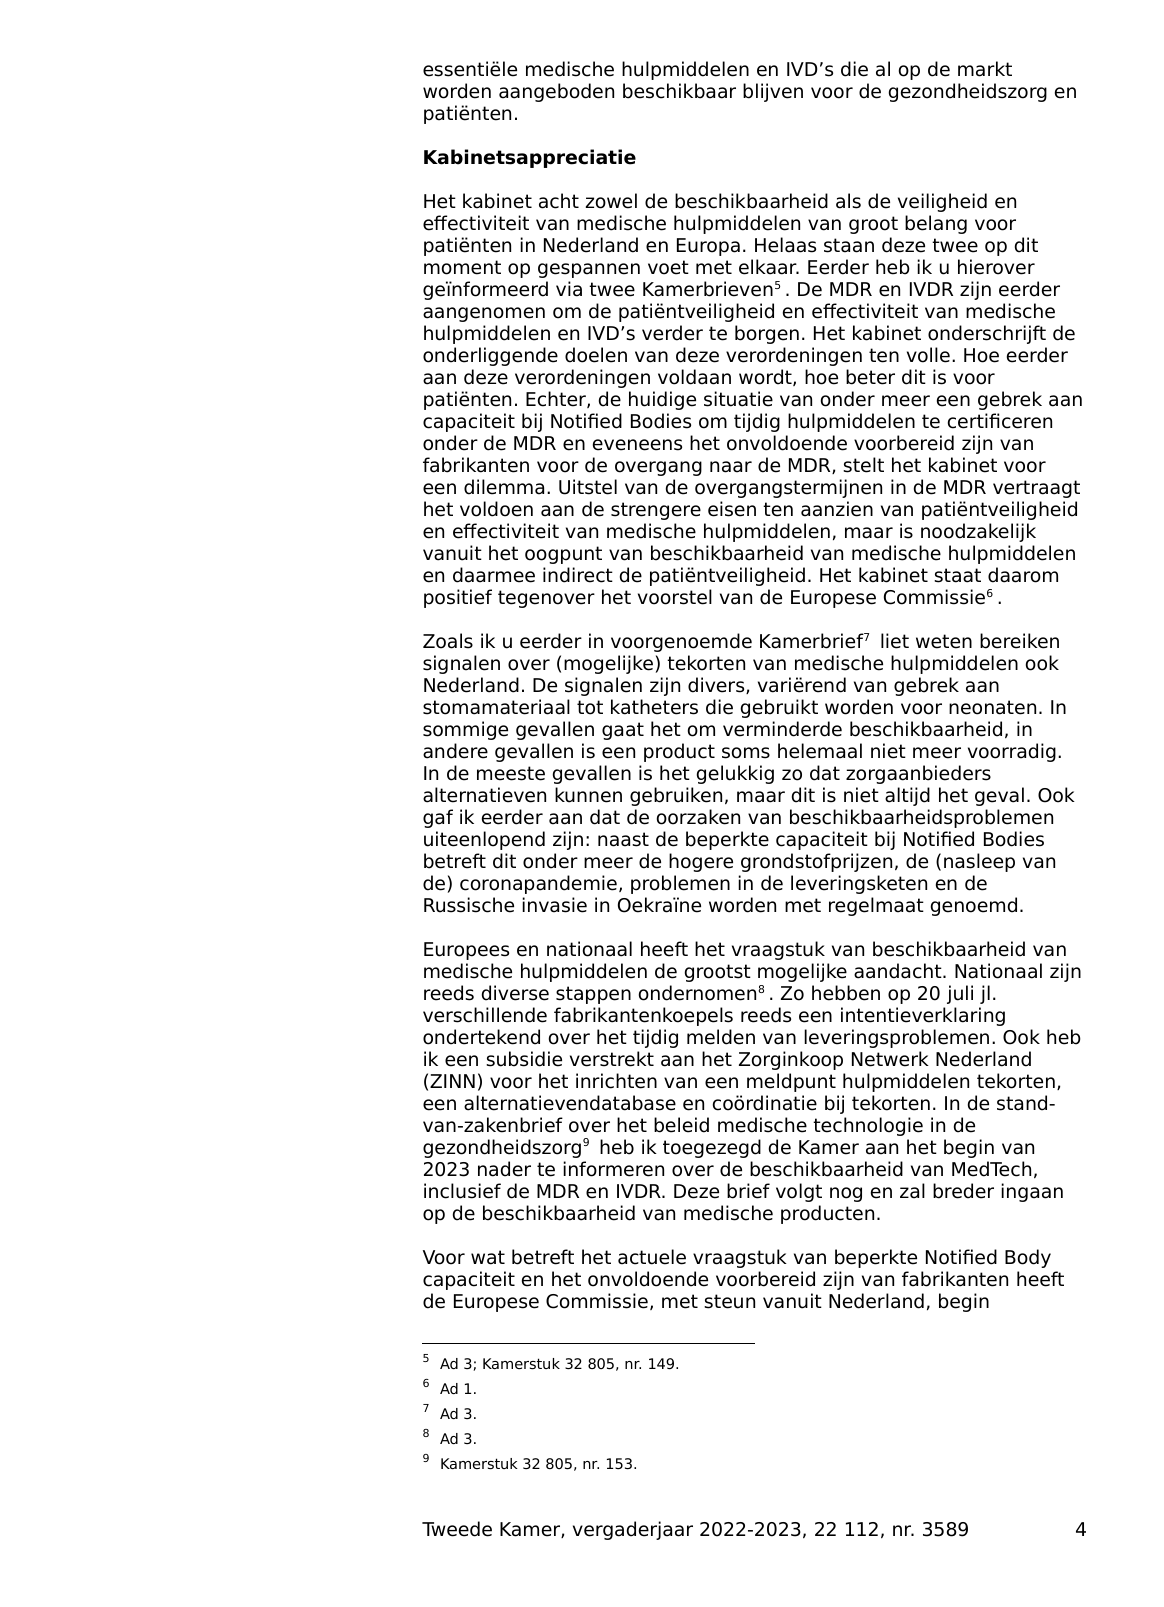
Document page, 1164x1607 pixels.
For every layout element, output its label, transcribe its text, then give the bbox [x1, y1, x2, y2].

text Ad 3. [422, 1402, 1087, 1424]
text Europees en nationaal heeft het vraagstuk van beschikbaarheid van medische hulpmiddelen de grootst mogelijke aandacht. Nationaal zijn reeds diverse stappen ondernomen. Zo hebben op 20 juli jl. verschillende fabrikantenkoepels reeds een intentieverklaring ondertekend over het tijdig melden van leveringsproblemen. Ook heb ik een subsidie verstrekt aan het Zorginkoop Netwerk Nederland (ZINN) voor het inrichten van een meldpunt hulpmiddelen tekorten, een alternatievendatabase en coördinatie bij tekorten. In de stand-van-zakenbrief over het beleid medische technologie in de gezondheidszorg heb ik toegezegd de Kamer aan het begin van 2023 nader te informeren over de beschikbaarheid van MedTech, inclusief de MDR en IVDR. Deze brief volgt nog en zal breder ingaan op de beschikbaarheid van medische producten. [422, 939, 1087, 1225]
text Voor wat betreft het actuele vraagstuk van beperkte Notified Body capaciteit en het onvoldoende voorbereid zijn van fabrikanten heeft de Europese Commissie, met steun vanuit Nederland, begin [422, 1247, 1087, 1313]
text Ad 3. [422, 1427, 1087, 1449]
text Ad 1. [422, 1377, 1087, 1399]
text Kamerstuk 32 805, nr. 153. [422, 1452, 1087, 1474]
subtitle Kabinetsappreciatie [422, 147, 1087, 169]
text Het kabinet acht zowel de beschikbaarheid als de veiligheid en effectiviteit van medische hulpmiddelen van groot belang voor patiënten in Nederland en Europa. Helaas staan deze twee op dit moment op gespannen voet met elkaar. Eerder heb ik u hierover geïnformeerd via twee Kamerbrieven. De MDR en IVDR zijn eerder aangenomen om de patiëntveiligheid en effectiviteit van medische hulpmiddelen en IVD’s verder te borgen. Het kabinet onderschrijft de onderliggende doelen van deze verordeningen ten volle. Hoe eerder aan deze verordeningen voldaan wordt, hoe beter dit is voor patiënten. Echter, de huidige situatie van onder meer een gebrek aan capaciteit bij Notified Bodies om tijdig hulpmiddelen te certificeren onder de MDR en eveneens het onvoldoende voorbereid zijn van fabrikanten voor de overgang naar de MDR, stelt het kabinet voor een dilemma. Uitstel van de overgangstermijnen in de MDR vertraagt het voldoen aan de strengere eisen ten aanzien van patiëntveiligheid en effectiviteit van medische hulpmiddelen, maar is noodzakelijk vanuit het oogpunt van beschikbaarheid van medische hulpmiddelen en daarmee indirect de patiëntveiligheid. Het kabinet staat daarom positief tegenover het voorstel van de Europese Commissie. [422, 191, 1087, 609]
text Ad 3; Kamerstuk 32 805, nr. 149. [422, 1352, 1087, 1374]
text essentiële medische hulpmiddelen en IVD’s die al op de markt worden aangeboden beschikbaar blijven voor de gezondheidszorg en patiënten. [422, 59, 1087, 125]
text Zoals ik u eerder in voorgenoemde Kamerbrief liet weten bereiken signalen over (mogelijke) tekorten van medische hulpmiddelen ook Nederland. De signalen zijn divers, variërend van gebrek aan stomamateriaal tot katheters die gebruikt worden voor neonaten. In sommige gevallen gaat het om verminderde beschikbaarheid, in andere gevallen is een product soms helemaal niet meer voorradig. In de meeste gevallen is het gelukkig zo dat zorgaanbieders alternatieven kunnen gebruiken, maar dit is niet altijd het geval. Ook gaf ik eerder aan dat de oorzaken van beschikbaarheidsproblemen uiteenlopend zijn: naast de beperkte capaciteit bij Notified Bodies betreft dit onder meer de hogere grondstofprijzen, de (nasleep van de) coronapandemie, problemen in de leveringsketen en de Russische invasie in Oekraïne worden met regelmaat genoemd. [422, 631, 1087, 917]
